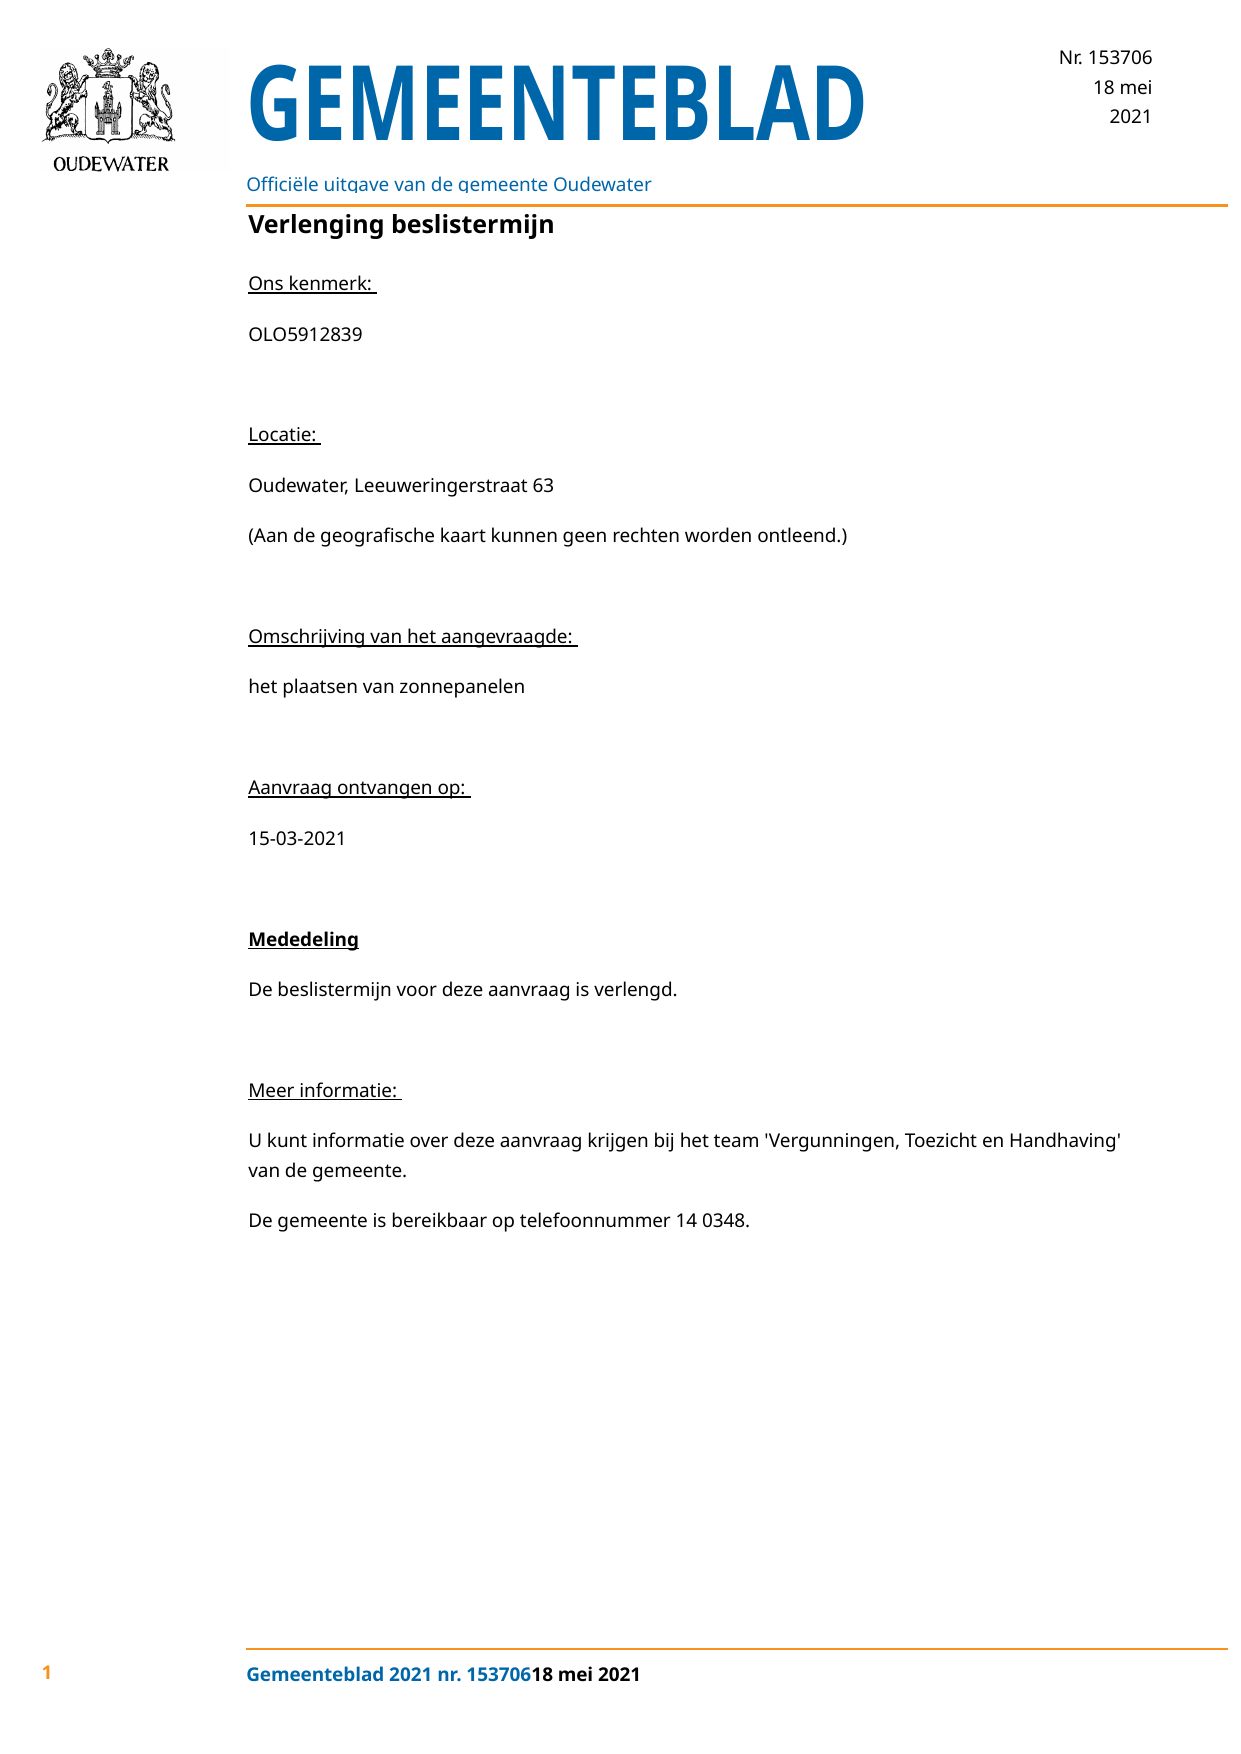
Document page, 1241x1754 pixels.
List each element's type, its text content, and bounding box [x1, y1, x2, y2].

text Oudewater, Leeuweringerstraat 63 [248, 472, 1152, 498]
text Aanvraag ontvangen op: [248, 774, 1152, 800]
text het plaatsen van zonnepanelen [248, 674, 1152, 699]
text Mededeling [248, 926, 1152, 951]
text Meer informatie: [248, 1077, 1152, 1103]
text (Aan de geografische kaart kunnen geen rechten worden ontleend.) [248, 522, 1152, 548]
text Omschrijving van het aangevraagde: [248, 623, 1152, 649]
text 15-03-2021 [248, 825, 1152, 851]
text Locatie: [248, 422, 1152, 447]
picture [41, 47, 231, 172]
text De beslistermijn voor deze aanvraag is verlengd. [248, 976, 1152, 1002]
text De gemeente is bereikbaar op telefoonnummer 14 0348. [248, 1207, 1152, 1233]
text Verlenging beslistermijn [248, 207, 1152, 241]
text U kunt informatie over deze aanvraag krijgen bij het team 'Vergunningen, Toezicht en Handhaving' van de gemeente. [248, 1127, 1152, 1183]
text OLO5912839 [248, 321, 1152, 346]
text Ons kenmerk: [248, 270, 1152, 296]
